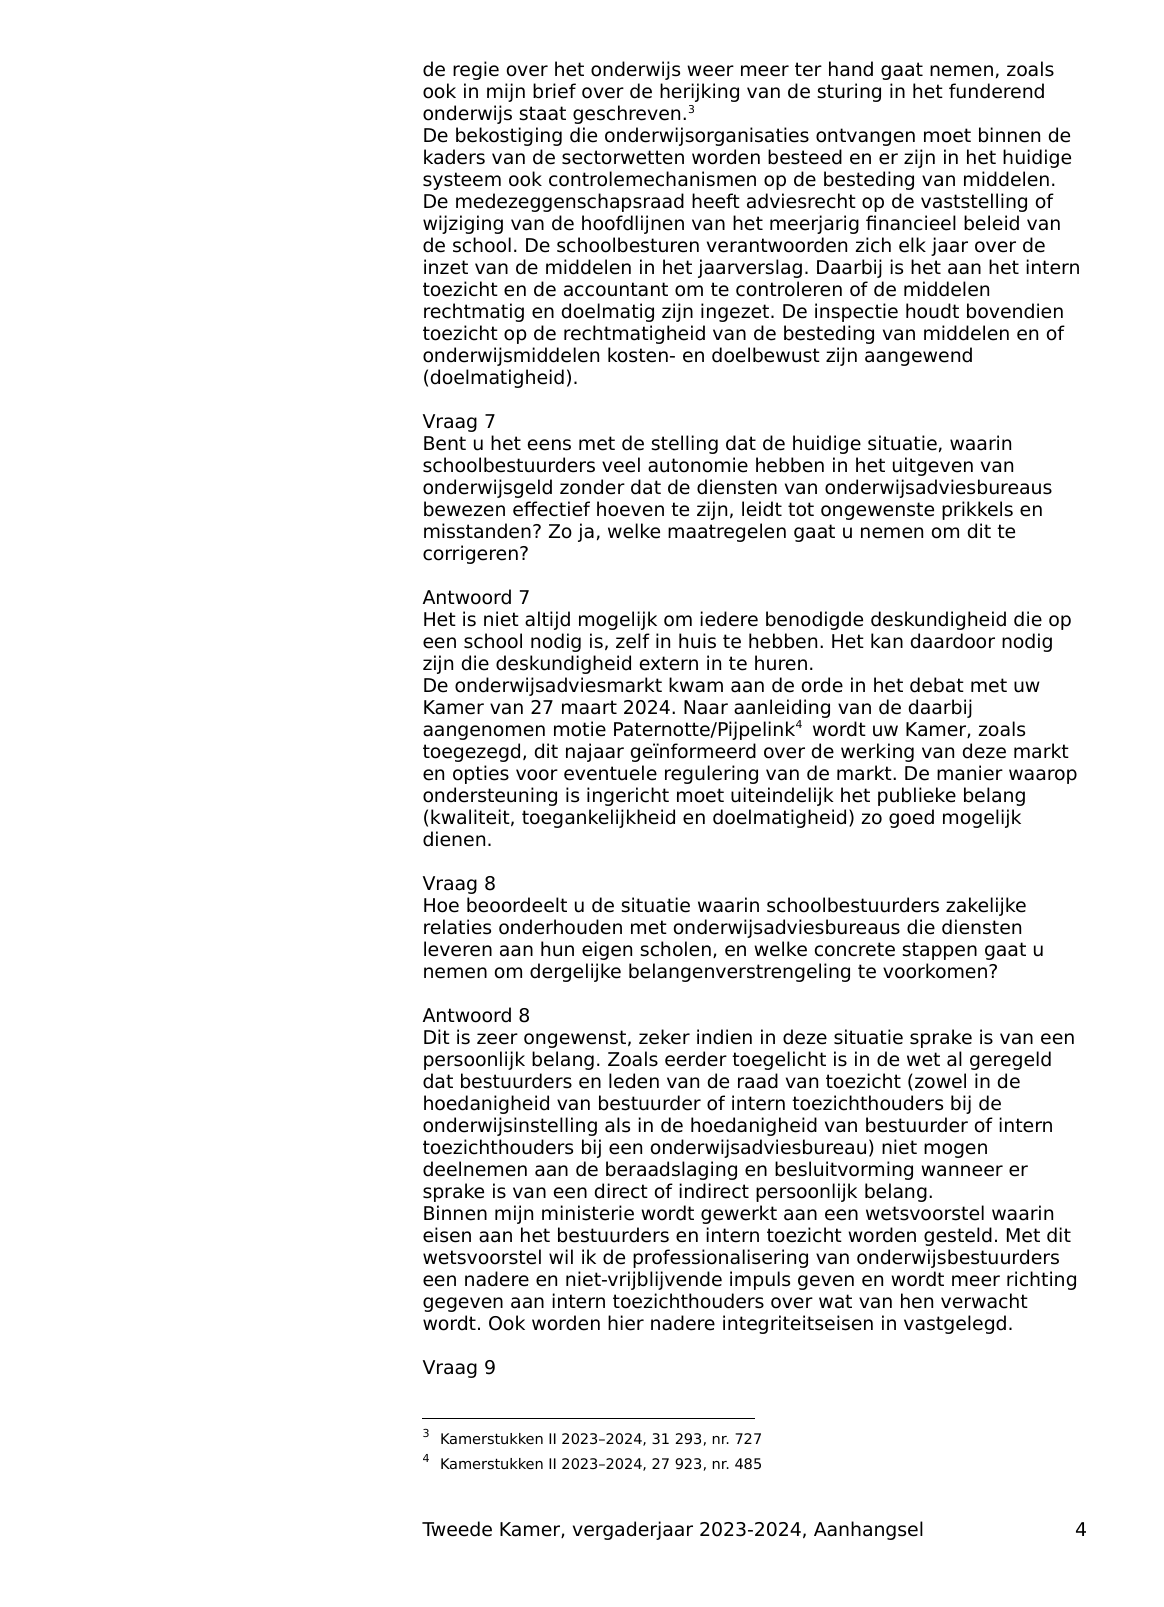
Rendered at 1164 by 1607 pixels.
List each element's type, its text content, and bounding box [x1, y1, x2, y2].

text Vraag 9 [422, 1357, 1087, 1379]
text Het is niet altijd mogelijk om iedere benodigde deskundigheid die op een school nodig is, zelf in huis te hebben. Het kan daardoor nodig zijn die deskundigheid extern in te huren. [422, 609, 1087, 675]
text Binnen mijn ministerie wordt gewerkt aan een wetsvoorstel waarin eisen aan het bestuurders en intern toezicht worden gesteld. Met dit wetsvoorstel wil ik de professionalisering van onderwijsbestuurders een nadere en niet-vrijblijvende impuls geven en wordt meer richting gegeven aan intern toezichthouders over wat van hen verwacht wordt. Ook worden hier nadere integriteitseisen in vastgelegd. [422, 1203, 1087, 1335]
text Kamerstukken II 2023–2024, 27 923, nr. 485 [422, 1452, 1087, 1474]
text De bekostiging die onderwijsorganisaties ontvangen moet binnen de kaders van de sectorwetten worden besteed en er zijn in het huidige systeem ook controlemechanismen op de besteding van middelen. De medezeggenschapsraad heeft adviesrecht op de vaststelling of wijziging van de hoofdlijnen van het meerjarig financieel beleid van de school. De schoolbesturen verantwoorden zich elk jaar over de inzet van de middelen in het jaarverslag. Daarbij is het aan het intern toezicht en de accountant om te controleren of de middelen rechtmatig en doelmatig zijn ingezet. De inspectie houdt bovendien toezicht op de rechtmatigheid van de besteding van middelen en of onderwijsmiddelen kosten- en doelbewust zijn aangewend (doelmatigheid). [422, 125, 1087, 389]
text Dit is zeer ongewenst, zeker indien in deze situatie sprake is van een persoonlijk belang. Zoals eerder toegelicht is in de wet al geregeld dat bestuurders en leden van de raad van toezicht (zowel in de hoedanigheid van bestuurder of intern toezichthouders bij de onderwijsinstelling als in de hoedanigheid van bestuurder of intern toezichthouders bij een onderwijsadviesbureau) niet mogen deelnemen aan de beraadslaging en besluitvorming wanneer er sprake is van een direct of indirect persoonlijk belang. [422, 1027, 1087, 1203]
text de regie over het onderwijs weer meer ter hand gaat nemen, zoals ook in mijn brief over de herijking van de sturing in het funderend onderwijs staat geschreven. [422, 59, 1087, 125]
text Vraag 8 [422, 873, 1087, 895]
text Antwoord 7 [422, 587, 1087, 609]
text Bent u het eens met de stelling dat de huidige situatie, waarin schoolbestuurders veel autonomie hebben in het uitgeven van onderwijsgeld zonder dat de diensten van onderwijsadviesbureaus bewezen effectief hoeven te zijn, leidt tot ongewenste prikkels en misstanden? Zo ja, welke maatregelen gaat u nemen om dit te corrigeren? [422, 433, 1087, 565]
text Vraag 7 [422, 411, 1087, 433]
text Antwoord 8 [422, 1005, 1087, 1027]
text Hoe beoordeelt u de situatie waarin schoolbestuurders zakelijke relaties onderhouden met onderwijsadviesbureaus die diensten leveren aan hun eigen scholen, en welke concrete stappen gaat u nemen om dergelijke belangenverstrengeling te voorkomen? [422, 895, 1087, 983]
text De onderwijsadviesmarkt kwam aan de orde in het debat met uw Kamer van 27 maart 2024. Naar aanleiding van de daarbij aangenomen motie Paternotte/Pijpelink wordt uw Kamer, zoals toegezegd, dit najaar geïnformeerd over de werking van deze markt en opties voor eventuele regulering van de markt. De manier waarop ondersteuning is ingericht moet uiteindelijk het publieke belang (kwaliteit, toegankelijkheid en doelmatigheid) zo goed mogelijk dienen. [422, 675, 1087, 851]
text Kamerstukken II 2023–2024, 31 293, nr. 727 [422, 1427, 1087, 1449]
